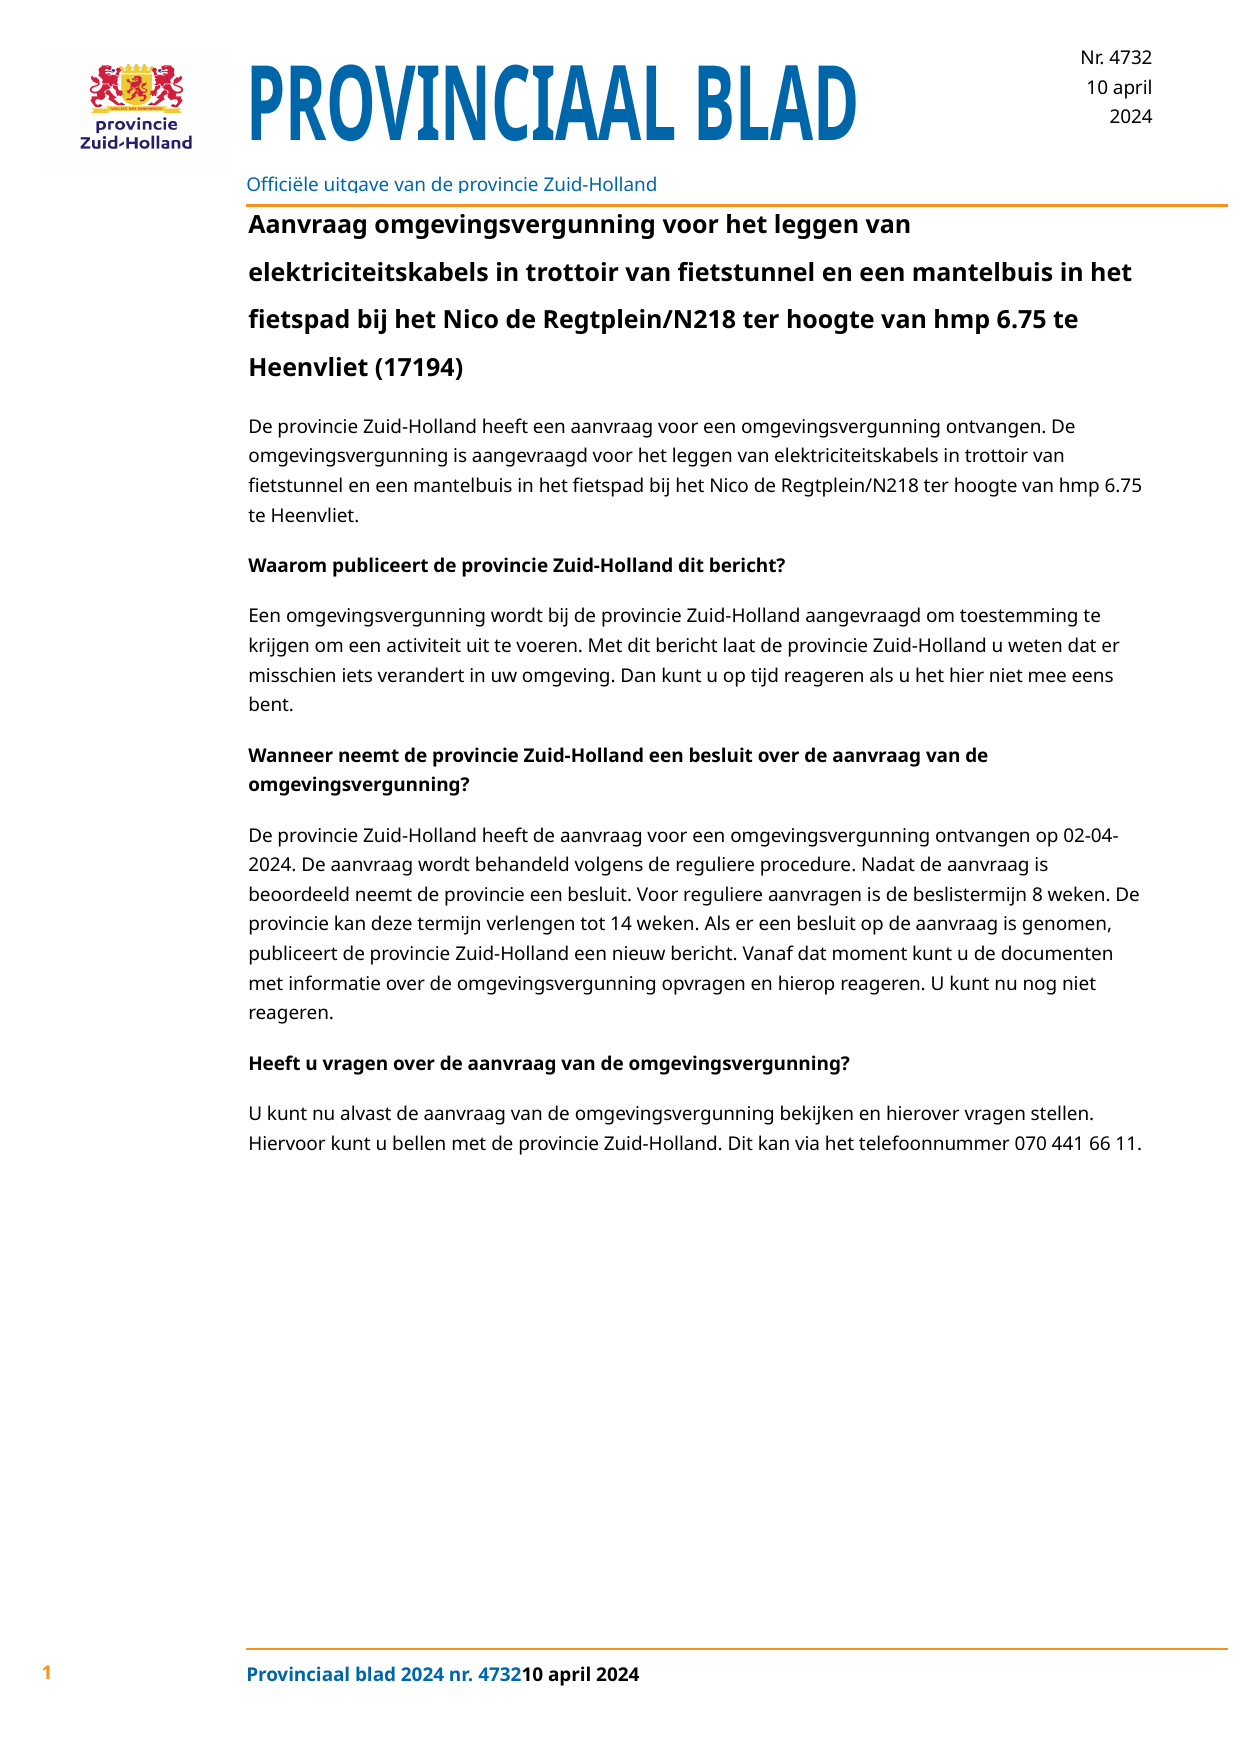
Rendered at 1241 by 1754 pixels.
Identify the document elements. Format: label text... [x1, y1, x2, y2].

text Aanvraag omgevingsvergunning voor het leggen van elektriciteitskabels in trottoir van fietstunnel en een mantelbuis in het fietspad bij het Nico de Regtplein/N218 ter hoogte van hmp 6.75 te Heenvliet (17194) [248, 207, 1152, 384]
text Een omgevingsvergunning wordt bij de provincie Zuid-Holland aangevraagd om toestemming te krijgen om een activiteit uit te voeren. Met dit bericht laat de provincie Zuid-Holland u weten dat er misschien iets verandert in uw omgeving. Dan kunt u op tijd reageren als u het hier niet mee eens bent. [248, 603, 1152, 717]
text Waarom publiceert de provincie Zuid-Holland dit bericht? [248, 552, 1152, 578]
picture [41, 47, 231, 172]
text U kunt nu alvast de aanvraag van de omgevingsvergunning bekijken en hierover vragen stellen. Hiervoor kunt u bellen met de provincie Zuid-Holland. Dit kan via het telefoonnummer 070 441 66 11. [248, 1100, 1152, 1156]
text Wanneer neemt de provincie Zuid-Holland een besluit over de aanvraag van de omgevingsvergunning? [248, 742, 1152, 797]
text De provincie Zuid-Holland heeft een aanvraag voor een omgevingsvergunning ontvangen. De omgevingsvergunning is aangevraagd voor het leggen van elektriciteitskabels in trottoir van fietstunnel en een mantelbuis in het fietspad bij het Nico de Regtplein/N218 ter hoogte van hmp 6.75 te Heenvliet. [248, 413, 1152, 528]
text Heeft u vragen over de aanvraag van de omgevingsvergunning? [248, 1050, 1152, 1076]
text De provincie Zuid-Holland heeft de aanvraag voor een omgevingsvergunning ontvangen op 02-04-2024. De aanvraag wordt behandeld volgens de reguliere procedure. Nadat de aanvraag is beoordeeld neemt de provincie een besluit. Voor reguliere aanvragen is de beslistermijn 8 weken. De provincie kan deze termijn verlengen tot 14 weken. Als er een besluit op de aanvraag is genomen, publiceert de provincie Zuid-Holland een nieuw bericht. Vanaf dat moment kunt u de documenten met informatie over de omgevingsvergunning opvragen en hierop reageren. U kunt nu nog niet reageren. [248, 822, 1152, 1025]
